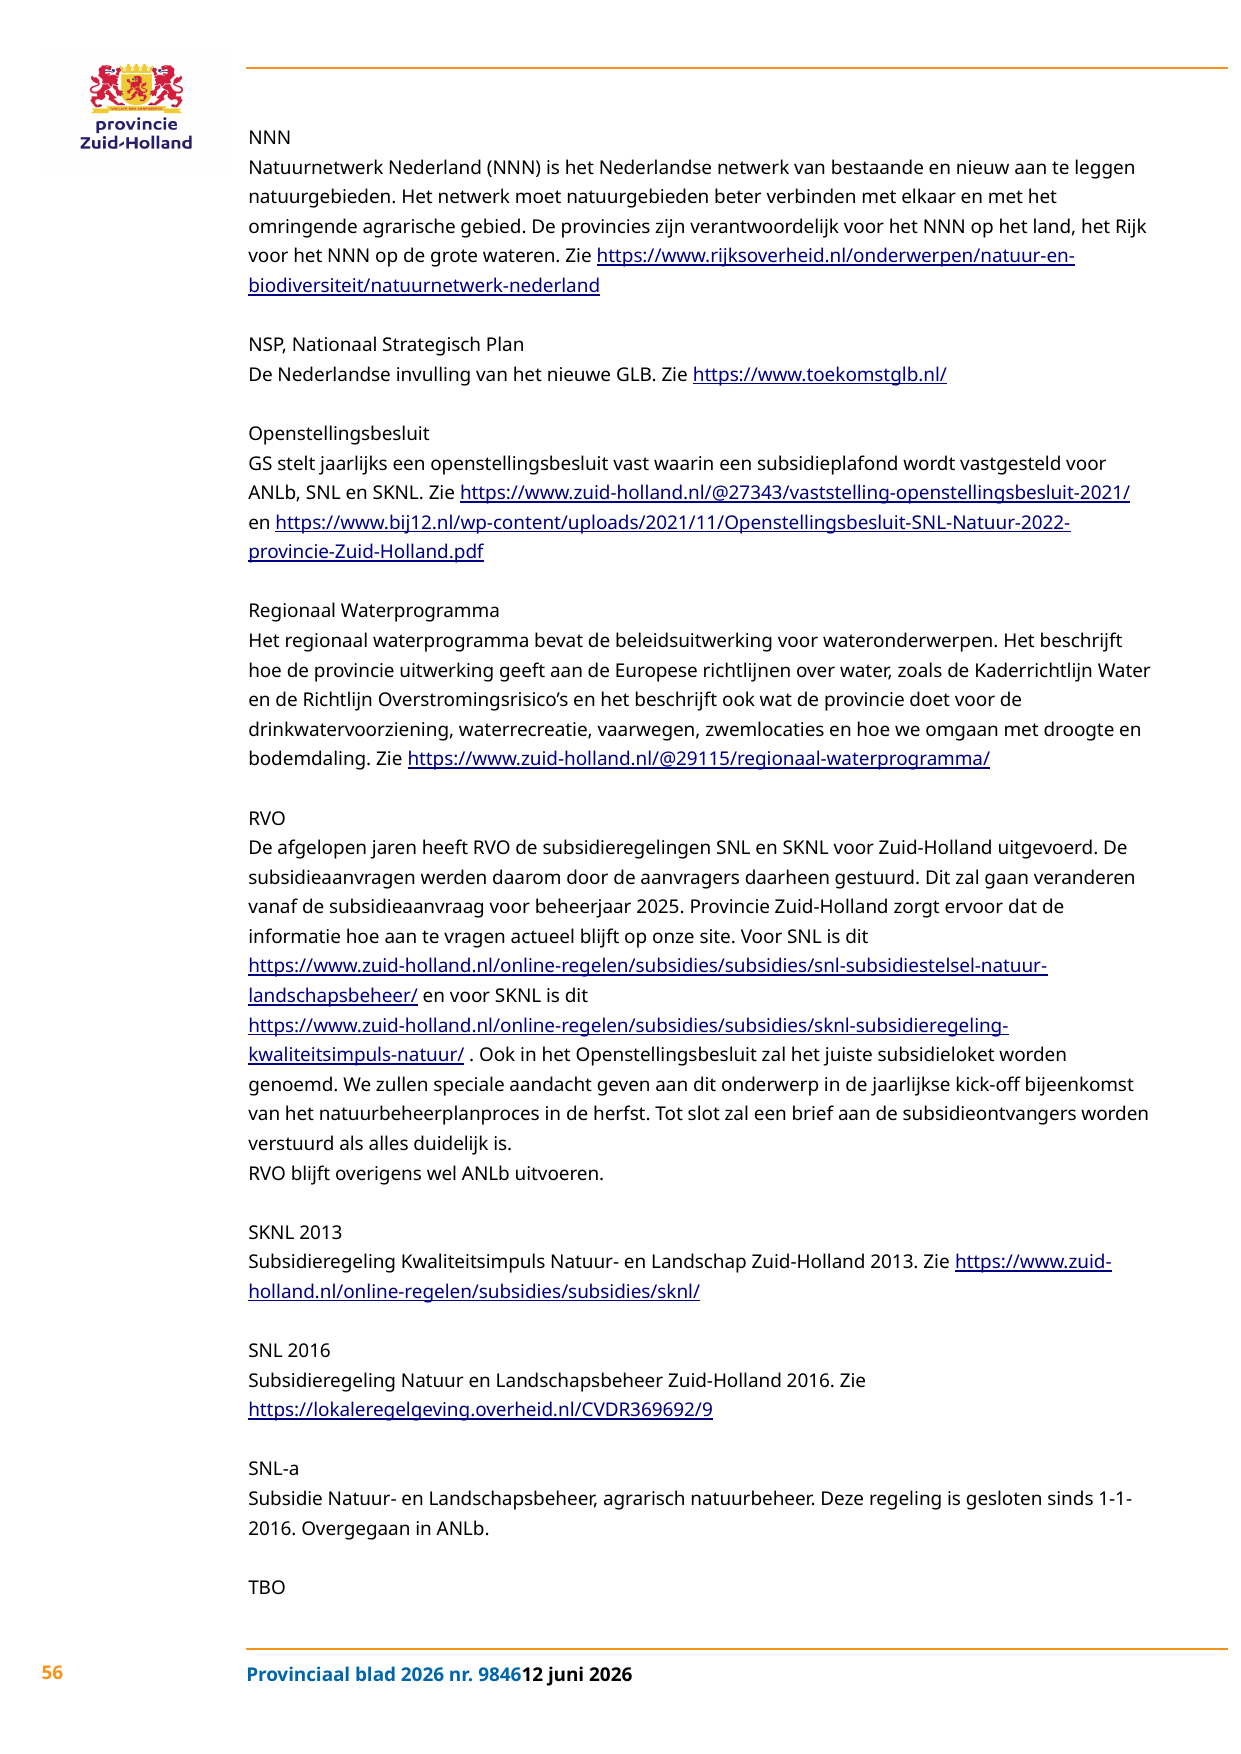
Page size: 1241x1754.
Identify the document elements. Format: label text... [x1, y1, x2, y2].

text TBO [248, 1574, 1152, 1600]
picture [41, 47, 231, 172]
text SKNL 2013 [248, 1219, 1152, 1245]
text Natuurnetwerk Nederland (NNN) is het Nederlandse netwerk van bestaande en nieuw aan te leggen natuurgebieden. Het netwerk moet natuurgebieden beter verbinden met elkaar en met het omringende agrarische gebied. De provincies zijn verantwoordelijk voor het NNN op het land, het Rijk voor het NNN op de grote wateren. Zie https://www.rijksoverheid.nl/onderwerpen/natuur-en-biodiversiteit/natuurnetwerk-nederland [248, 154, 1152, 298]
text SNL-a [248, 1456, 1152, 1481]
text De Nederlandse invulling van het nieuwe GLB. Zie https://www.toekomstglb.nl/ [248, 361, 1152, 387]
text Subsidieregeling Kwaliteitsimpuls Natuur- en Landschap Zuid-Holland 2013. Zie https://www.zuid-holland.nl/online-regelen/subsidies/subsidies/sknl/ [248, 1248, 1152, 1304]
text SNL 2016 [248, 1337, 1152, 1363]
text Openstellingsbesluit [248, 420, 1152, 446]
text RVO blijft overigens wel ANLb uitvoeren. [248, 1160, 1152, 1186]
text De afgelopen jaren heeft RVO de subsidieregelingen SNL en SKNL voor Zuid-Holland uitgevoerd. De subsidieaanvragen werden daarom door de aanvragers daarheen gestuurd. Dit zal gaan veranderen vanaf de subsidieaanvraag voor beheerjaar 2025. Provincie Zuid-Holland zorgt ervoor dat de informatie hoe aan te vragen actueel blijft op onze site. Voor SNL is dit https://www.zuid-holland.nl/online-regelen/subsidies/subsidies/snl-subsidiestelsel-natuur-landschapsbeheer/ en voor SKNL is dit https://www.zuid-holland.nl/online-regelen/subsidies/subsidies/sknl-subsidieregeling-kwaliteitsimpuls-natuur/ . Ook in het Openstellingsbesluit zal het juiste subsidieloket worden genoemd. We zullen speciale aandacht geven aan dit onderwerp in de jaarlijkse kick-off bijeenkomst van het natuurbeheerplanproces in de herfst. Tot slot zal een brief aan de subsidieontvangers worden verstuurd als alles duidelijk is. [248, 834, 1152, 1156]
text NNN [248, 124, 1152, 150]
text Subsidie Natuur- en Landschapsbeheer, agrarisch natuurbeheer. Deze regeling is gesloten sinds 1-1-2016. Overgegaan in ANLb. [248, 1485, 1152, 1541]
text Regionaal Waterprogramma [248, 598, 1152, 623]
text GS stelt jaarlijks een openstellingsbesluit vast waarin een subsidieplafond wordt vastgesteld voor ANLb, SNL en SKNL. Zie https://www.zuid-holland.nl/@27343/vaststelling-openstellingsbesluit-2021/ en https://www.bij12.nl/wp-content/uploads/2021/11/Openstellingsbesluit-SNL-Natuur-2022-provincie-Zuid-Holland.pdf [248, 450, 1152, 564]
text NSP, Nationaal Strategisch Plan [248, 331, 1152, 357]
text Het regionaal waterprogramma bevat de beleidsuitwerking voor wateronderwerpen. Het beschrijft hoe de provincie uitwerking geeft aan de Europese richtlijnen over water, zoals de Kaderrichtlijn Water en de Richtlijn Overstromingsrisico’s en het beschrijft ook wat de provincie doet voor de drinkwatervoorziening, waterrecreatie, vaarwegen, zwemlocaties en hoe we omgaan met droogte en bodemdaling. Zie https://www.zuid-holland.nl/@29115/regionaal-waterprogramma/ [248, 627, 1152, 771]
text Subsidieregeling Natuur en Landschapsbeheer Zuid-Holland 2016. Zie https://lokaleregelgeving.overheid.nl/CVDR369692/9 [248, 1367, 1152, 1422]
text RVO [248, 805, 1152, 831]
